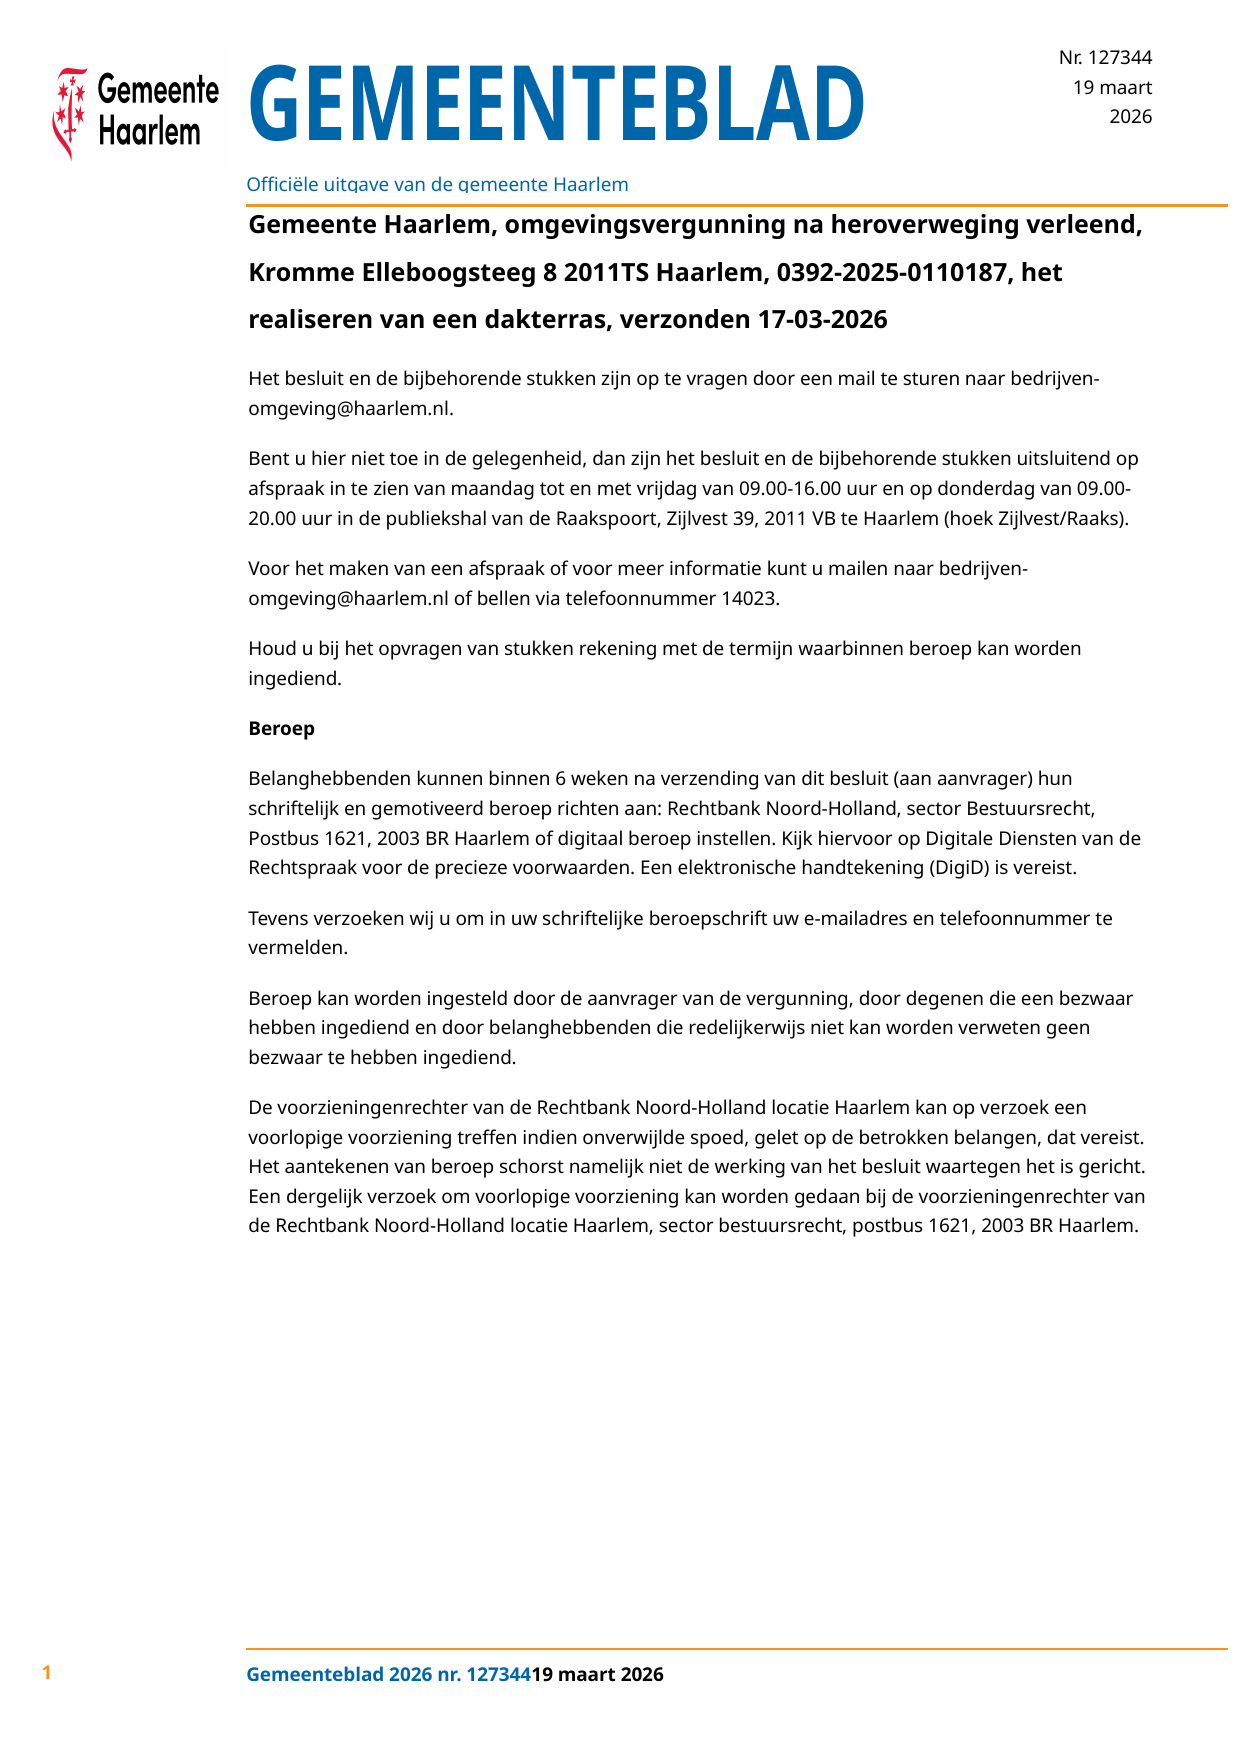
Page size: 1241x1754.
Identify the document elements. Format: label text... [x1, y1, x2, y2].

text Het besluit en de bijbehorende stukken zijn op te vragen door een mail te sturen naar bedrijven-omgeving@haarlem.nl. [248, 366, 1152, 421]
text Beroep [248, 715, 1152, 741]
text De voorzieningenrechter van de Rechtbank Noord-Holland locatie Haarlem kan op verzoek een voorlopige voorziening treffen indien onverwijlde spoed, gelet op de betrokken belangen, dat vereist. Het aantekenen van beroep schorst namelijk niet de werking van het besluit waartegen het is gericht. Een dergelijk verzoek om voorlopige voorziening kan worden gedaan bij de voorzieningenrechter van de Rechtbank Noord-Holland locatie Haarlem, sector bestuursrecht, postbus 1621, 2003 BR Haarlem. [248, 1094, 1152, 1238]
text Gemeente Haarlem, omgevingsvergunning na heroverweging verleend, Kromme Elleboogsteeg 8 2011TS Haarlem, 0392-2025-0110187, het realiseren van een dakterras, verzonden 17-03-2026 [248, 207, 1152, 336]
text Beroep kan worden ingesteld door de aanvrager van de vergunning, door degenen die een bezwaar hebben ingediend en door belanghebbenden die redelijkerwijs niet kan worden verweten geen bezwaar te hebben ingediend. [248, 985, 1152, 1069]
text Belanghebbenden kunnen binnen 6 weken na verzending van dit besluit (aan aanvrager) hun schriftelijk en gemotiveerd beroep richten aan: Rechtbank Noord-Holland, sector Bestuursrecht, Postbus 1621, 2003 BR Haarlem of digitaal beroep instellen. Kijk hiervoor op Digitale Diensten van de Rechtspraak voor de precieze voorwaarden. Een elektronische handtekening (DigiD) is vereist. [248, 766, 1152, 880]
text Bent u hier niet toe in de gelegenheid, dan zijn het besluit en de bijbehorende stukken uitsluitend op afspraak in te zien van maandag tot en met vrijdag van 09.00-16.00 uur en op donderdag van 09.00-20.00 uur in de publiekshal van de Raakspoort, Zijlvest 39, 2011 VB te Haarlem (hoek Zijlvest/Raaks). [248, 446, 1152, 530]
text Voor het maken van een afspraak of voor meer informatie kunt u mailen naar bedrijven-omgeving@haarlem.nl of bellen via telefoonnummer 14023. [248, 555, 1152, 610]
picture [41, 47, 231, 172]
text Tevens verzoeken wij u om in uw schriftelijke beroepschrift uw e-mailadres en telefoonnummer te vermelden. [248, 905, 1152, 960]
text Houd u bij het opvragen van stukken rekening met de termijn waarbinnen beroep kan worden ingediend. [248, 635, 1152, 690]
